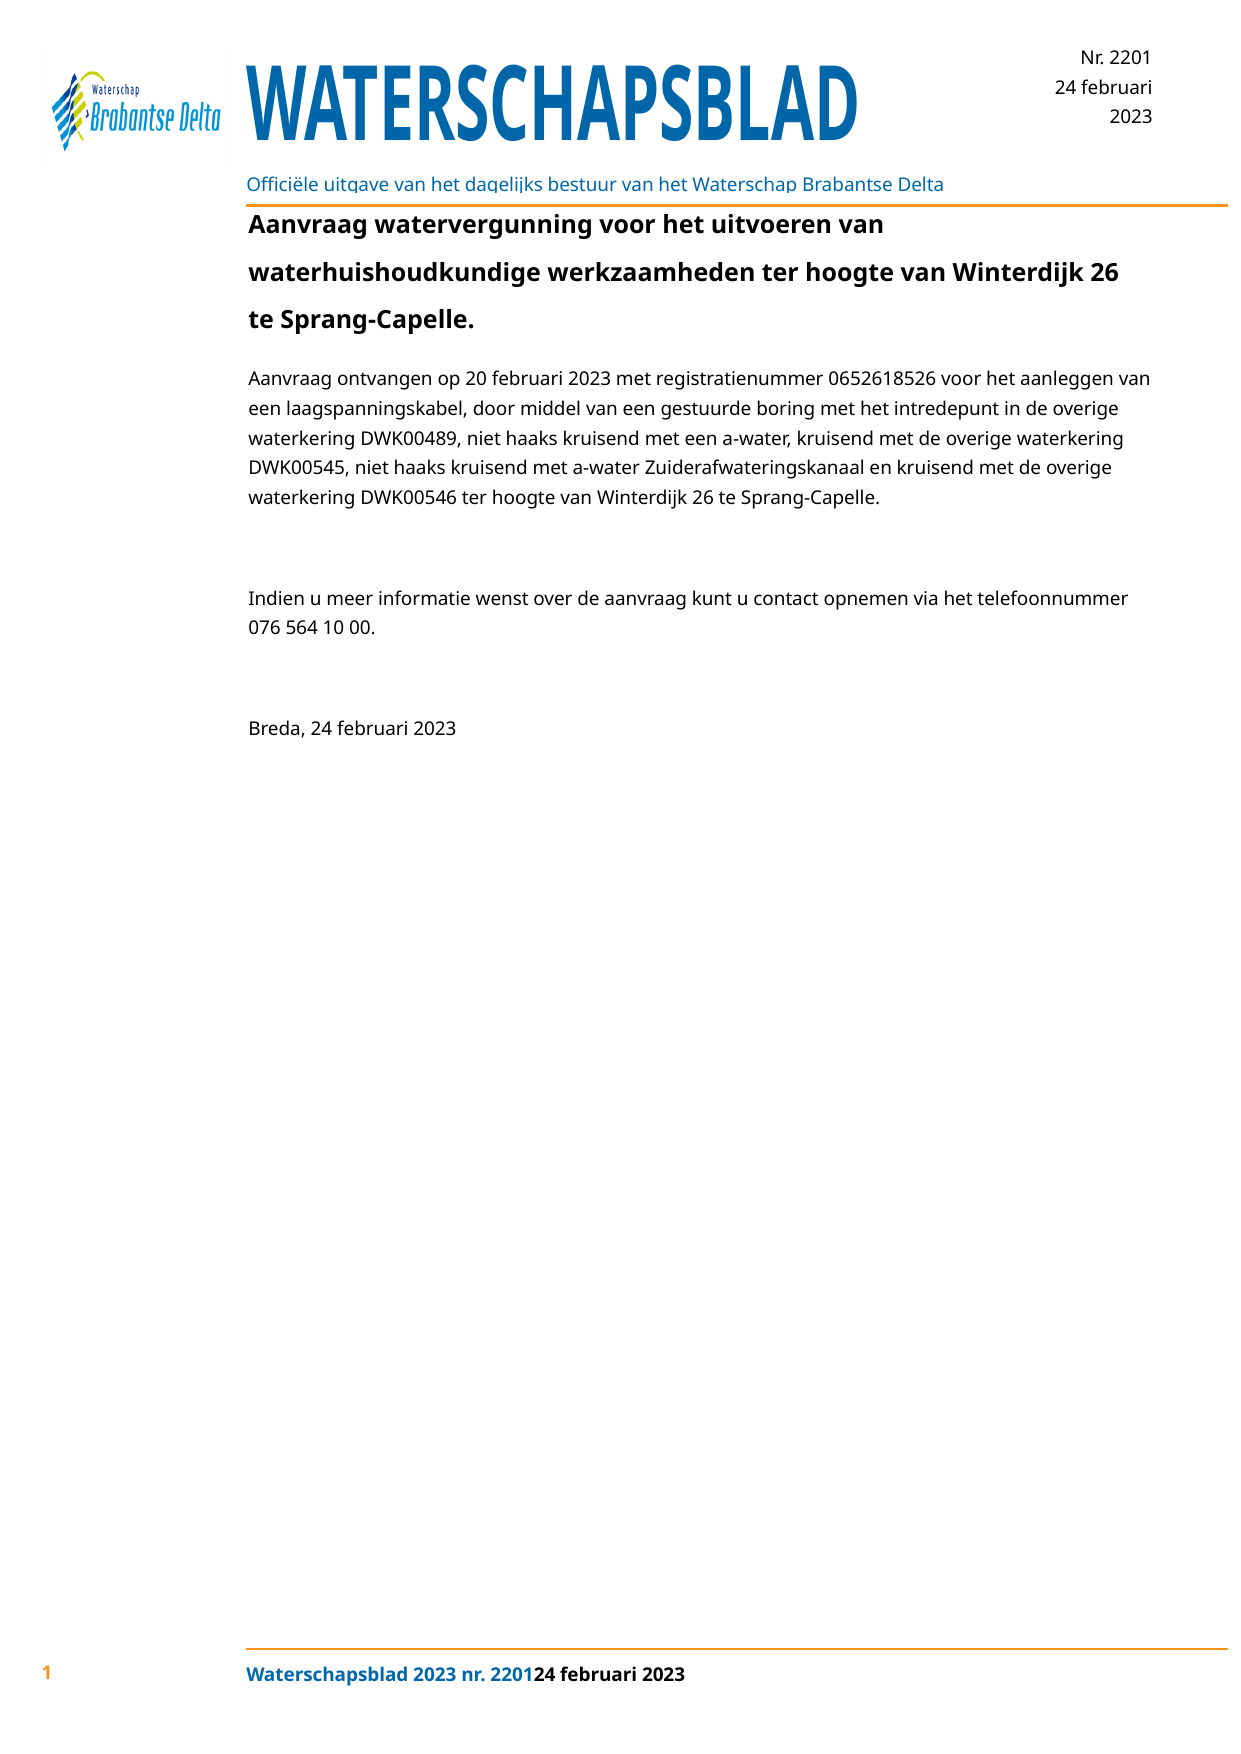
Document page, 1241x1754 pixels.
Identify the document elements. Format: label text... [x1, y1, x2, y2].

text Aanvraag watervergunning voor het uitvoeren van waterhuishoudkundige werkzaamheden ter hoogte van Winterdijk 26 te Sprang-Capelle. [248, 207, 1152, 336]
text Aanvraag ontvangen op 20 februari 2023 met registratienummer 0652618526 voor het aanleggen van een laagspanningskabel, door middel van een gestuurde boring met het intredepunt in de overige waterkering DWK00489, niet haaks kruisend met een a-water, kruisend met de overige waterkering DWK00545, niet haaks kruisend met a-water Zuiderafwateringskanaal en kruisend met de overige waterkering DWK00546 ter hoogte van Winterdijk 26 te Sprang-Capelle. [248, 366, 1152, 509]
picture [41, 47, 231, 172]
text Breda, 24 februari 2023 [248, 715, 1152, 741]
text Indien u meer informatie wenst over de aanvraag kunt u contact opnemen via het telefoonnummer 076 564 10 00. [248, 585, 1152, 640]
